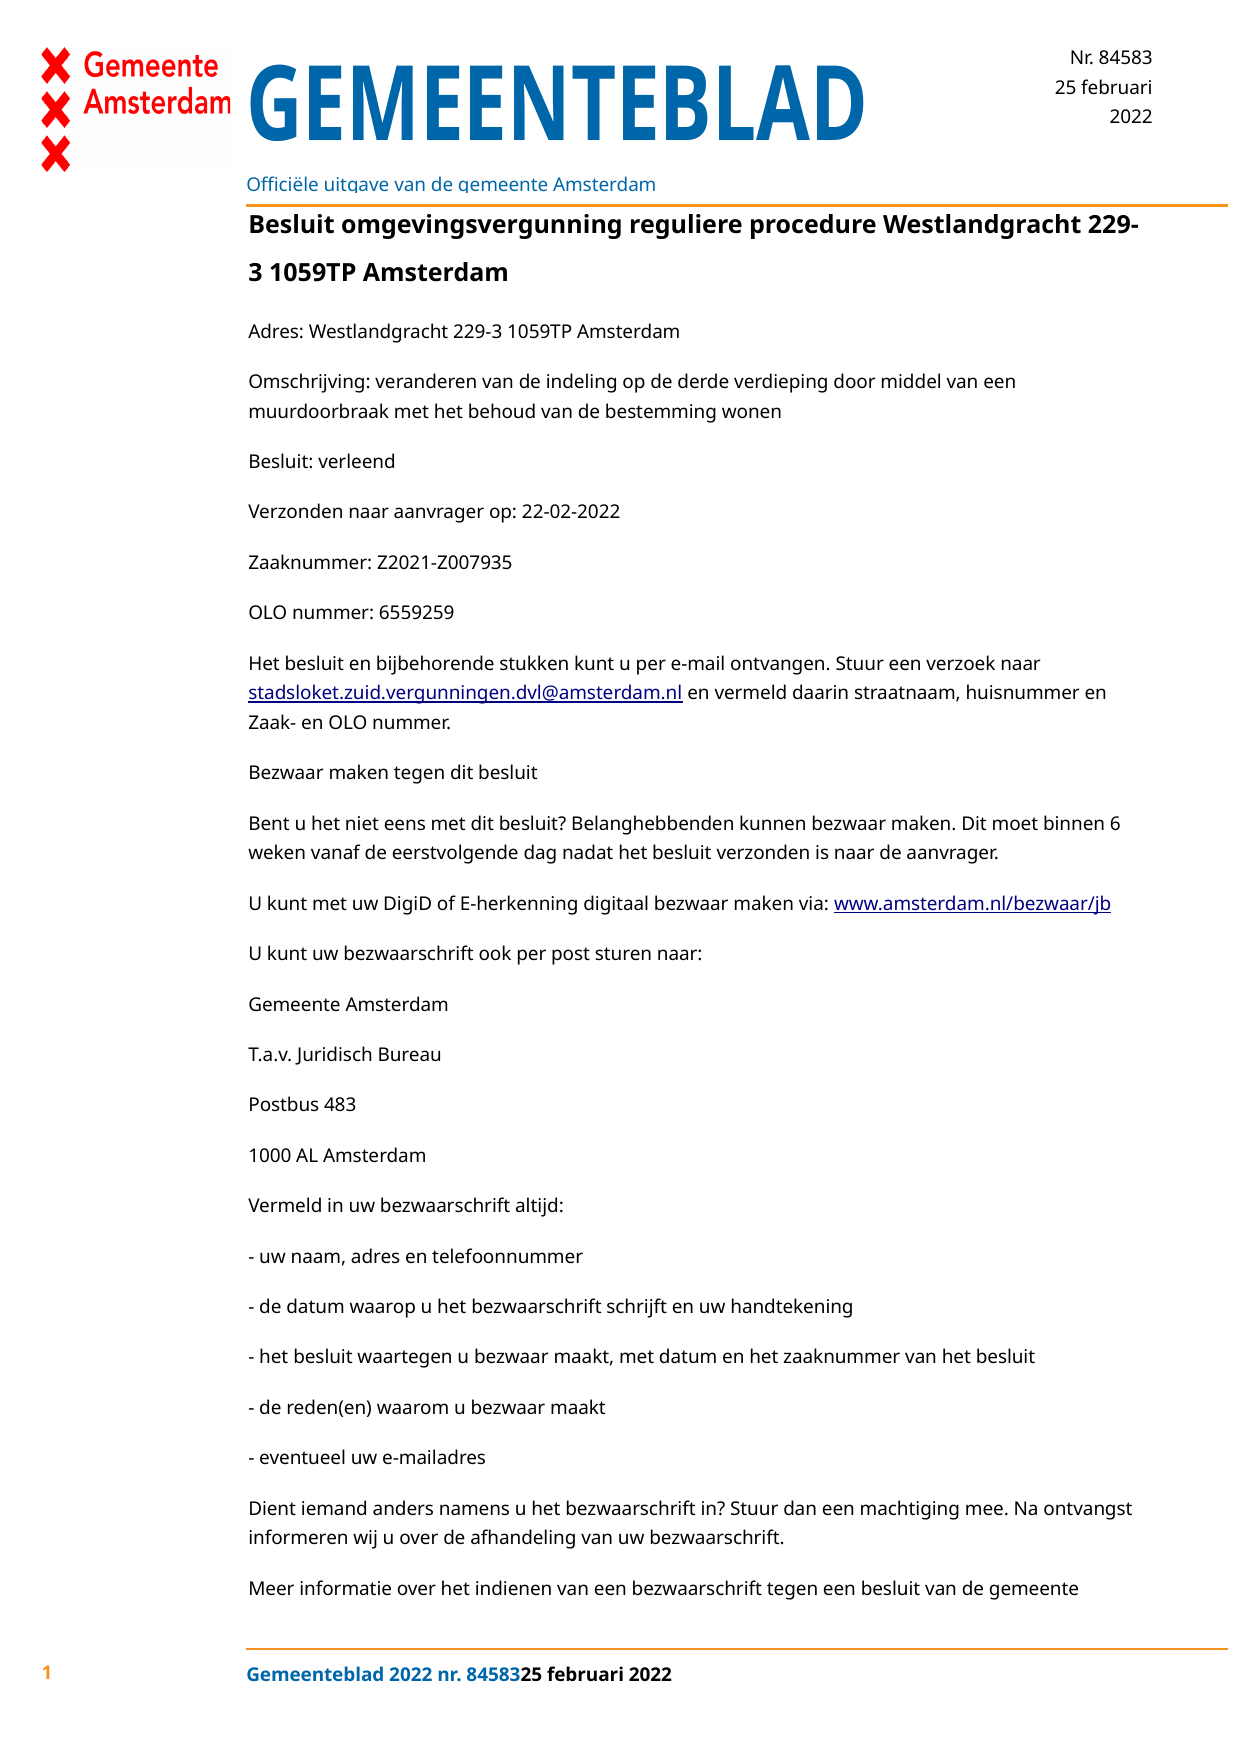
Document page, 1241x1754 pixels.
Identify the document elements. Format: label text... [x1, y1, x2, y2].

text - het besluit waartegen u bezwaar maakt, met datum en het zaaknummer van het besluit [248, 1344, 1152, 1369]
text Dient iemand anders namens u het bezwaarschrift in? Stuur dan een machtiging mee. Na ontvangst informeren wij u over de afhandeling van uw bezwaarschrift. [248, 1495, 1152, 1550]
text Gemeente Amsterdam [248, 991, 1152, 1017]
text T.a.v. Juridisch Bureau [248, 1041, 1152, 1067]
text 1000 AL Amsterdam [248, 1142, 1152, 1168]
text - uw naam, adres en telefoonnummer [248, 1243, 1152, 1269]
text Omschrijving: veranderen van de indeling op de derde verdieping door middel van een muurdoorbraak met het behoud van de bestemming wonen [248, 368, 1152, 424]
text Besluit: verleend [248, 448, 1152, 474]
text Bezwaar maken tegen dit besluit [248, 759, 1152, 785]
text Meer informatie over het indienen van een bezwaarschrift tegen een besluit van de gemeente [248, 1575, 1152, 1601]
text Het besluit en bijbehorende stukken kunt u per e-mail ontvangen. Stuur een verzoek naar stadsloket.zuid.vergunningen.dvl@amsterdam.nl en vermeld daarin straatnaam, huisnummer en Zaak- en OLO nummer. [248, 650, 1152, 735]
text U kunt met uw DigiD of E-herkenning digitaal bezwaar maken via: www.amsterdam.nl/bezwaar/jb [248, 890, 1152, 916]
text - eventueel uw e-mailadres [248, 1444, 1152, 1470]
picture [41, 47, 231, 172]
text Besluit omgevingsvergunning reguliere procedure Westlandgracht 229-3 1059TP Amsterdam [248, 207, 1152, 288]
text - de datum waarop u het bezwaarschrift schrijft en uw handtekening [248, 1293, 1152, 1319]
text Bent u het niet eens met dit besluit? Belanghebbenden kunnen bezwaar maken. Dit moet binnen 6 weken vanaf de eerstvolgende dag nadat het besluit verzonden is naar de aanvrager. [248, 810, 1152, 865]
text Verzonden naar aanvrager op: 22-02-2022 [248, 499, 1152, 524]
text - de reden(en) waarom u bezwaar maakt [248, 1394, 1152, 1420]
text Adres: Westlandgracht 229-3 1059TP Amsterdam [248, 318, 1152, 344]
text U kunt uw bezwaarschrift ook per post sturen naar: [248, 940, 1152, 966]
text Postbus 483 [248, 1092, 1152, 1117]
text Zaaknummer: Z2021-Z007935 [248, 549, 1152, 575]
text OLO nummer: 6559259 [248, 599, 1152, 625]
text Vermeld in uw bezwaarschrift altijd: [248, 1192, 1152, 1218]
